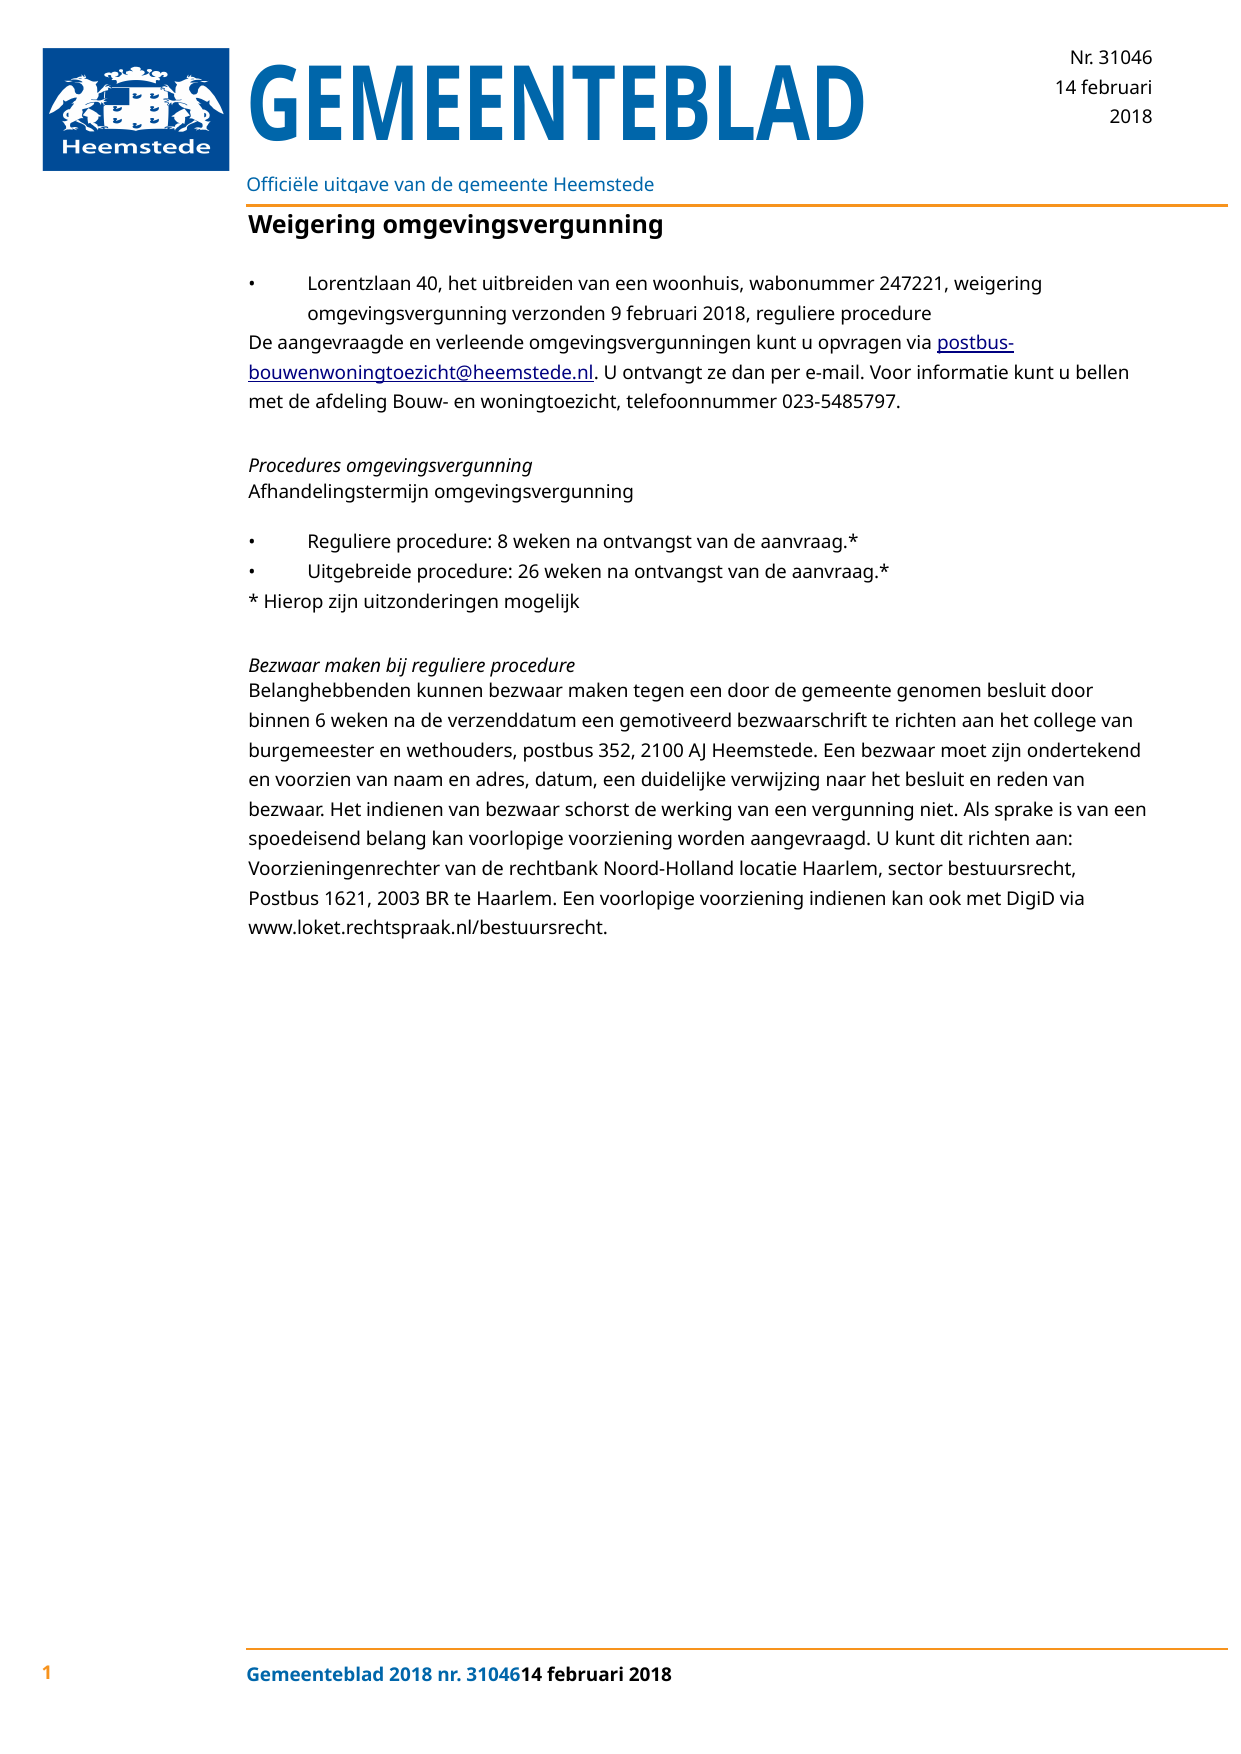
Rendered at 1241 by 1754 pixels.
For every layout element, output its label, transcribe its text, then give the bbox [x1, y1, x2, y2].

text Bezwaar maken bij reguliere procedure [248, 652, 1152, 678]
text Belanghebbenden kunnen bezwaar maken tegen een door de gemeente genomen besluit door binnen 6 weken na de verzenddatum een gemotiveerd bezwaarschrift te richten aan het college van burgemeester en wethouders, postbus 352, 2100 AJ Heemstede. Een bezwaar moet zijn ondertekend en voorzien van naam en adres, datum, een duidelijke verwijzing naar het besluit en reden van bezwaar. Het indienen van bezwaar schorst de werking van een vergunning niet. Als sprake is van een spoedeisend belang kan voorlopige voorziening worden aangevraagd. U kunt dit richten aan: Voorzieningenrechter van de rechtbank Noord-Holland locatie Haarlem, sector bestuursrecht, Postbus 1621, 2003 BR te Haarlem. Een voorlopige voorziening indienen kan ook met DigiD via www.loket.rechtspraak.nl/bestuursrecht. [248, 678, 1152, 940]
list Reguliere procedure: 8 weken na ontvangst van de aanvraag.* [248, 529, 1152, 554]
text De aangevraagde en verleende omgevingsvergunningen kunt u opvragen via postbus-bouwenwoningtoezicht@heemstede.nl. U ontvangt ze dan per e-mail. Voor informatie kunt u bellen met de afdeling Bouw- en woningtoezicht, telefoonnummer 023-5485797. [248, 329, 1152, 414]
text Procedures omgevingsvergunning [248, 453, 1152, 478]
list Lorentzlaan 40, het uitbreiden van een woonhuis, wabonummer 247221, weigering omgevingsvergunning verzonden 9 februari 2018, reguliere procedure [248, 270, 1152, 326]
text Afhandelingstermijn omgevingsvergunning [248, 478, 1152, 504]
text * Hierop zijn uitzonderingen mogelijk [248, 588, 1152, 614]
list Uitgebreide procedure: 26 weken na ontvangst van de aanvraag.* [248, 558, 1152, 584]
picture [41, 47, 231, 172]
text Weigering omgevingsvergunning [248, 207, 1152, 241]
